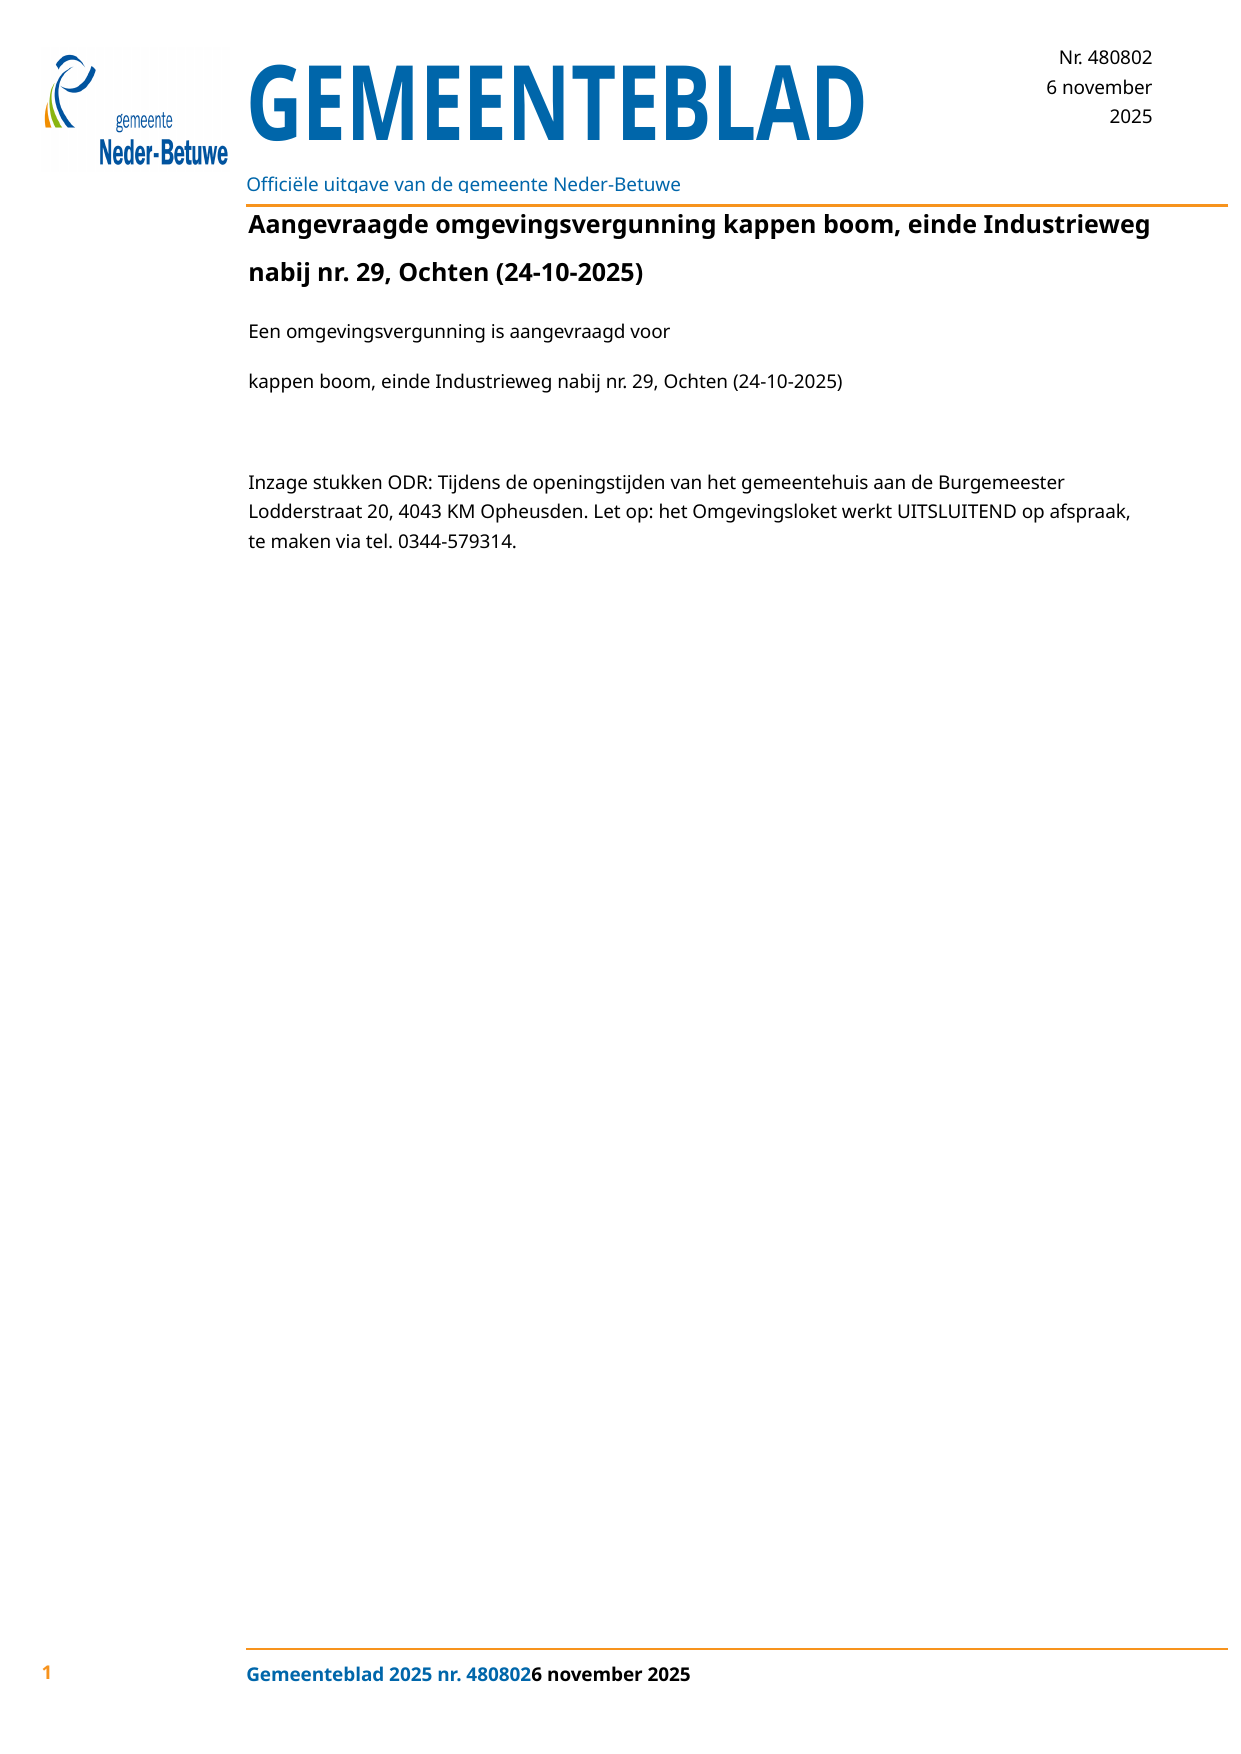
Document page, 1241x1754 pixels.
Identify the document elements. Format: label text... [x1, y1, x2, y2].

text Een omgevingsvergunning is aangevraagd voor [248, 318, 1152, 344]
text Inzage stukken ODR: Tijdens de openingstijden van het gemeentehuis aan de Burgemeester Lodderstraat 20, 4043 KM Opheusden. Let op: het Omgevingsloket werkt UITSLUITEND op afspraak, te maken via tel. 0344-579314. [248, 469, 1152, 554]
text Aangevraagde omgevingsvergunning kappen boom, einde Industrieweg nabij nr. 29, Ochten (24-10-2025) [248, 207, 1152, 288]
text kappen boom, einde Industrieweg nabij nr. 29, Ochten (24-10-2025) [248, 368, 1152, 394]
picture [41, 47, 231, 172]
